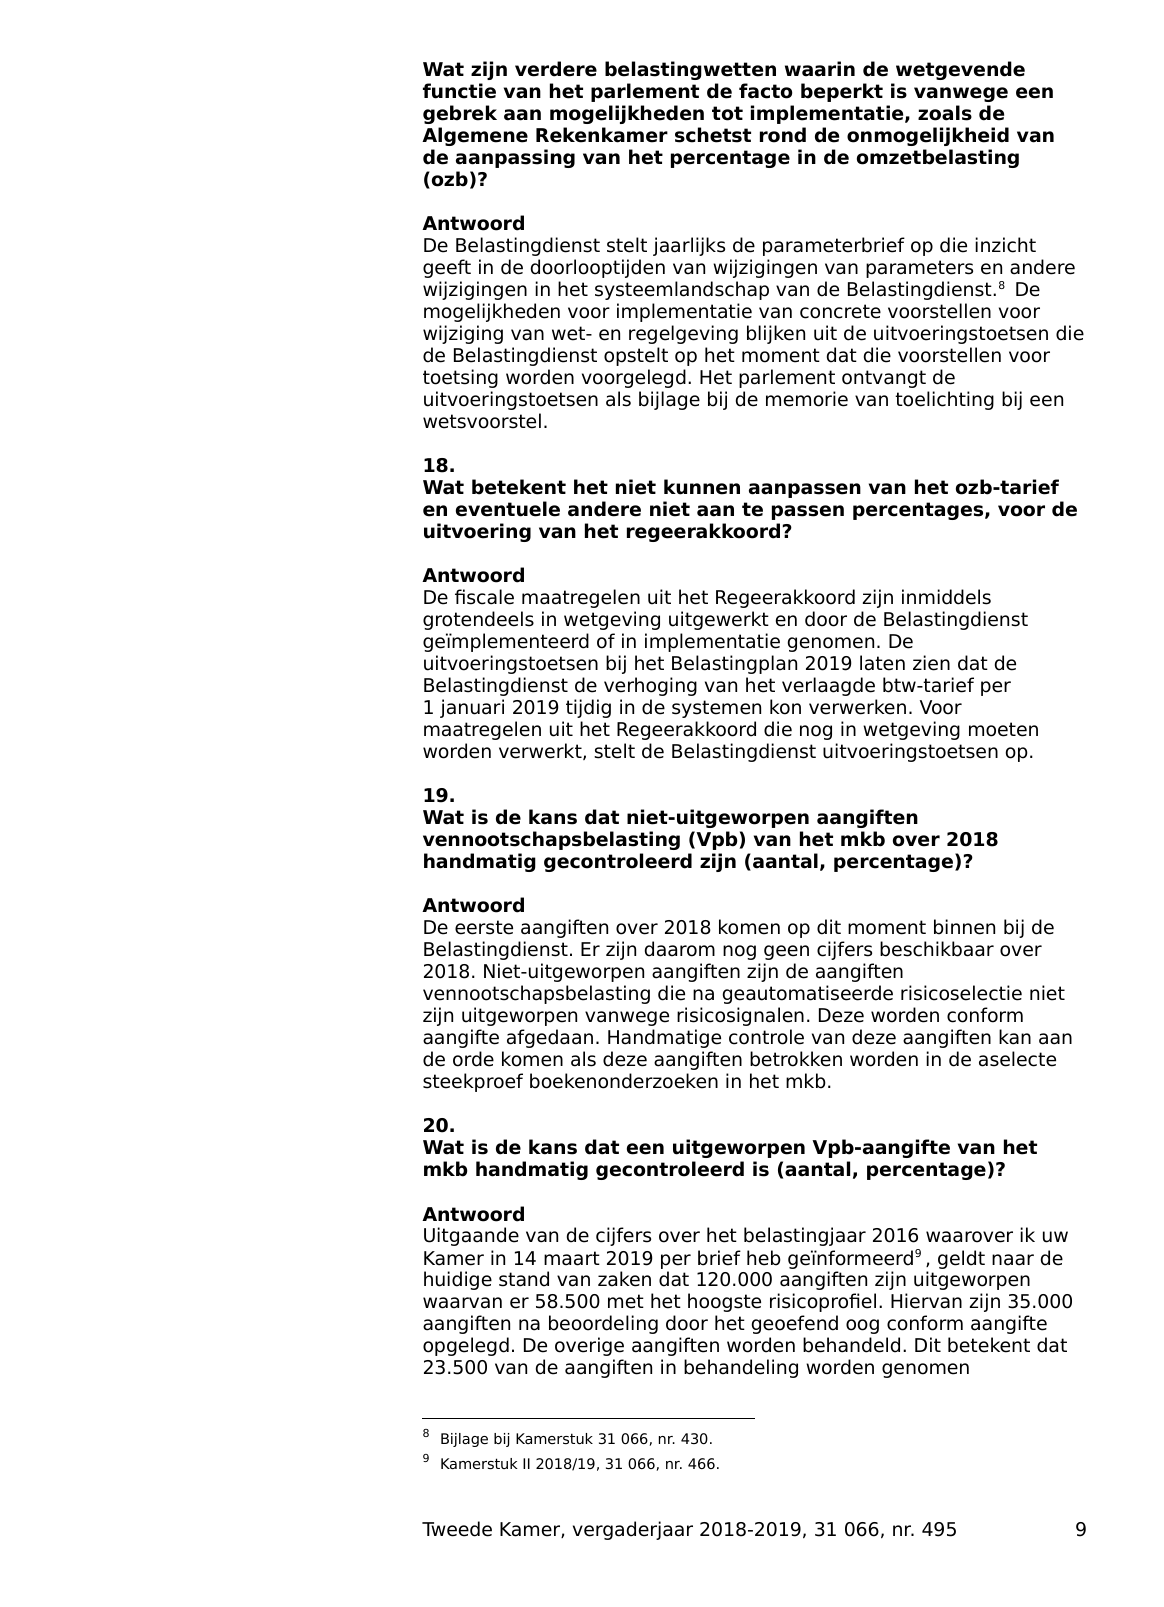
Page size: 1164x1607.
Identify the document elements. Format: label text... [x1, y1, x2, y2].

text Wat is de kans dat niet-uitgeworpen aangiften vennootschapsbelasting (Vpb) van het mkb over 2018 handmatig gecontroleerd zijn (aantal, percentage)? [422, 807, 1087, 873]
text 18. [422, 455, 1087, 477]
text Wat betekent het niet kunnen aanpassen van het ozb-tarief en eventuele andere niet aan te passen percentages, voor de uitvoering van het regeerakkoord? [422, 477, 1087, 543]
text Kamerstuk II 2018/19, 31 066, nr. 466. [422, 1452, 1087, 1474]
text Antwoord [422, 565, 1087, 587]
text De Belastingdienst stelt jaarlijks de parameterbrief op die inzicht geeft in de doorlooptijden van wijzigingen van parameters en andere wijzigingen in het systeemlandschap van de Belastingdienst. De mogelijkheden voor implementatie van concrete voorstellen voor wijziging van wet- en regelgeving blijken uit de uitvoeringstoetsen die de Belastingdienst opstelt op het moment dat die voorstellen voor toetsing worden voorgelegd. Het parlement ontvangt de uitvoeringstoetsen als bijlage bij de memorie van toelichting bij een wetsvoorstel. [422, 235, 1087, 433]
text Antwoord [422, 213, 1087, 235]
text Antwoord [422, 1203, 1087, 1225]
text Wat zijn verdere belastingwetten waarin de wetgevende functie van het parlement de facto beperkt is vanwege een gebrek aan mogelijkheden tot implementatie, zoals de Algemene Rekenkamer schetst rond de onmogelijkheid van de aanpassing van het percentage in de omzetbelasting (ozb)? [422, 59, 1087, 191]
text Wat is de kans dat een uitgeworpen Vpb-aangifte van het mkb handmatig gecontroleerd is (aantal, percentage)? [422, 1137, 1087, 1181]
text Uitgaande van de cijfers over het belastingjaar 2016 waarover ik uw Kamer in 14 maart 2019 per brief heb geïnformeerd, geldt naar de huidige stand van zaken dat 120.000 aangiften zijn uitgeworpen waarvan er 58.500 met het hoogste risicoprofiel. Hiervan zijn 35.000 aangiften na beoordeling door het geoefend oog conform aangifte opgelegd. De overige aangiften worden behandeld. Dit betekent dat 23.500 van de aangiften in behandeling worden genomen [422, 1225, 1087, 1379]
text De eerste aangiften over 2018 komen op dit moment binnen bij de Belastingdienst. Er zijn daarom nog geen cijfers beschikbaar over 2018. Niet-uitgeworpen aangiften zijn de aangiften vennootschapsbelasting die na geautomatiseerde risicoselectie niet zijn uitgeworpen vanwege risicosignalen. Deze worden conform aangifte afgedaan. Handmatige controle van deze aangiften kan aan de orde komen als deze aangiften betrokken worden in de aselecte steekproef boekenonderzoeken in het mkb. [422, 917, 1087, 1093]
text Antwoord [422, 895, 1087, 917]
text De fiscale maatregelen uit het Regeerakkoord zijn inmiddels grotendeels in wetgeving uitgewerkt en door de Belastingdienst geïmplementeerd of in implementatie genomen. De uitvoeringstoetsen bij het Belastingplan 2019 laten zien dat de Belastingdienst de verhoging van het verlaagde btw-tarief per 1 januari 2019 tijdig in de systemen kon verwerken. Voor maatregelen uit het Regeerakkoord die nog in wetgeving moeten worden verwerkt, stelt de Belastingdienst uitvoeringstoetsen op. [422, 587, 1087, 763]
text 19. [422, 785, 1087, 807]
text Bijlage bij Kamerstuk 31 066, nr. 430. [422, 1427, 1087, 1449]
text 20. [422, 1115, 1087, 1137]
